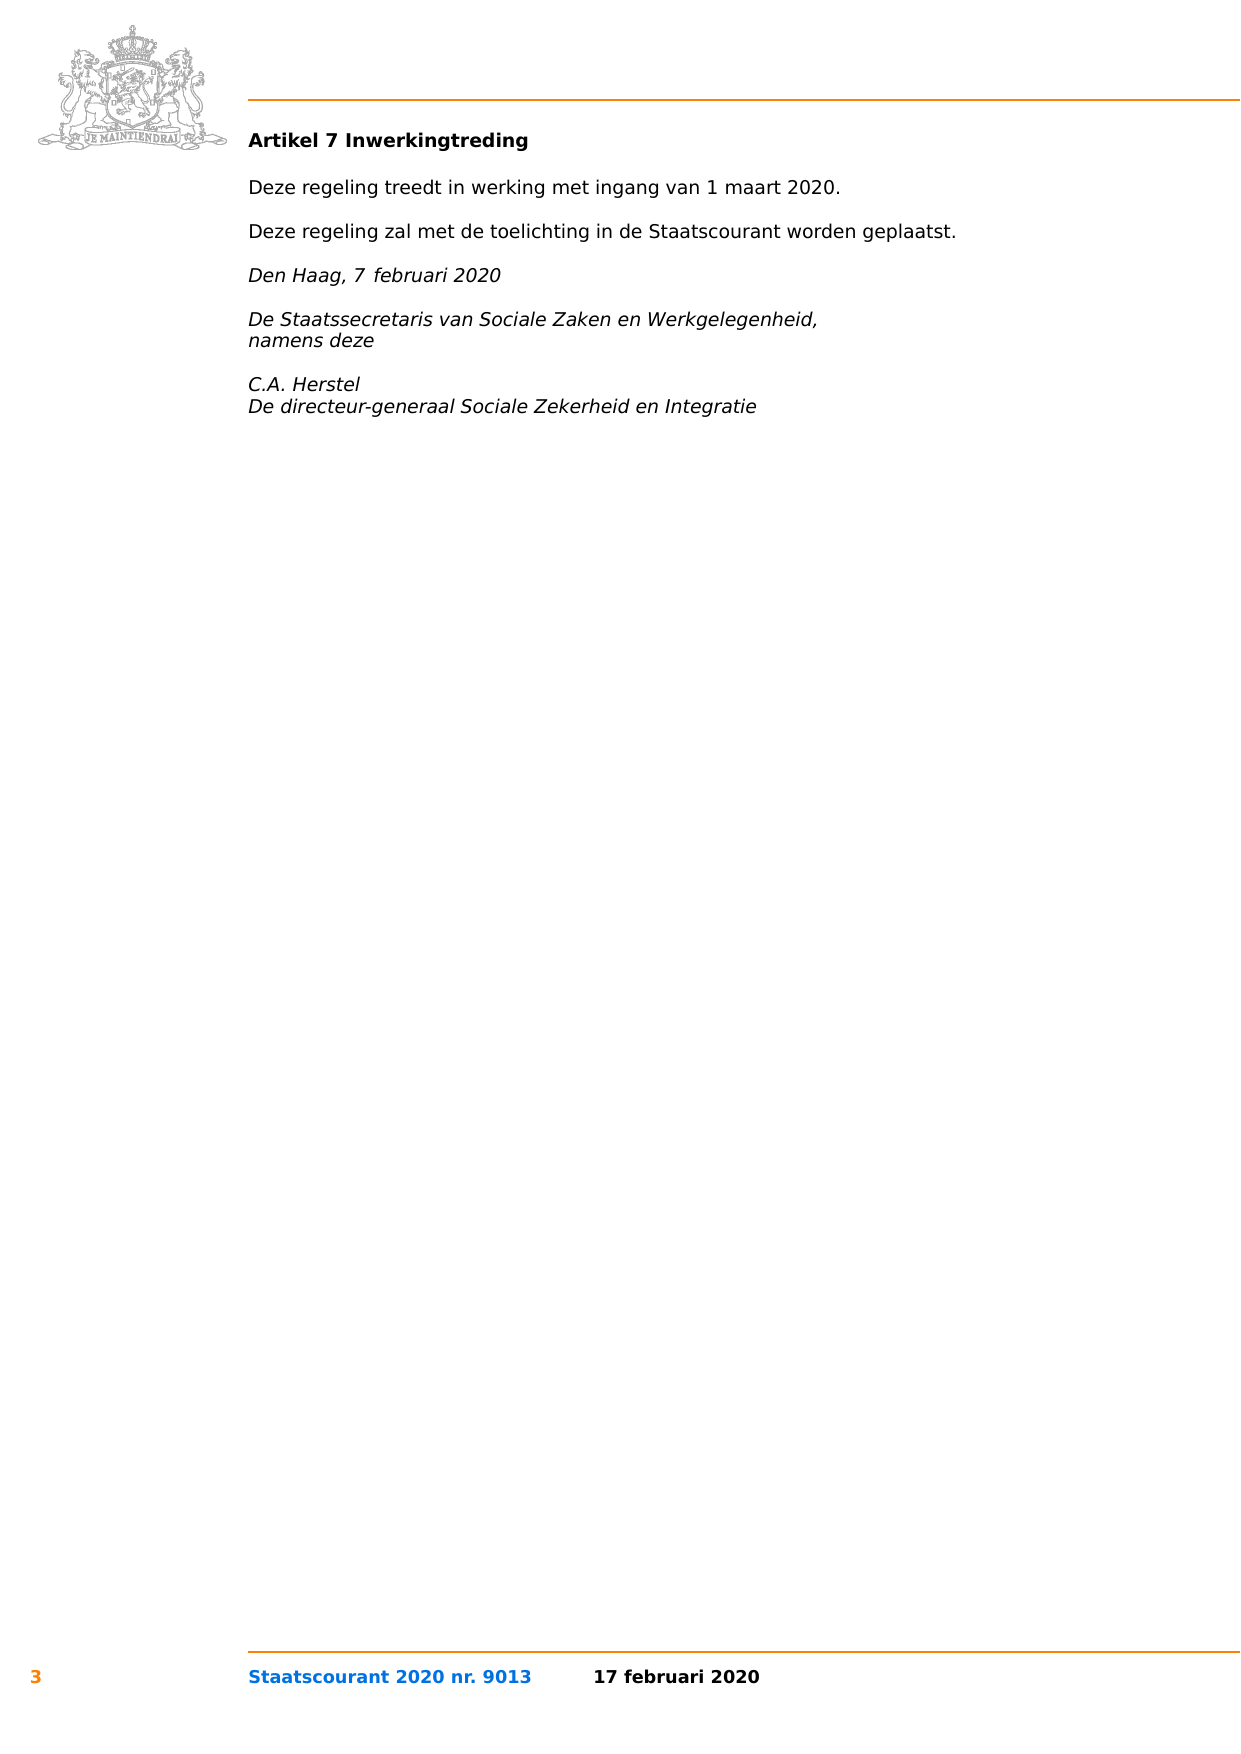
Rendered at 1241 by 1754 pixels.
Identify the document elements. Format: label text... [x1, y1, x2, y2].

text Deze regeling zal met de toelichting in de Staatscourant worden geplaatst. [248, 221, 1163, 243]
text Deze regeling treedt in werking met ingang van 1 maart 2020. [248, 177, 1163, 199]
text Den Haag, 7 februari 2020 [248, 264, 1163, 287]
text De Staatssecretaris van Sociale Zaken en Werkgelegenheid, namens deze C.A. Herstel De directeur-generaal Sociale Zekerheid en Integratie [248, 308, 1163, 418]
picture [38, 25, 227, 150]
subtitle Artikel 7 Inwerkingtreding [248, 130, 1163, 152]
